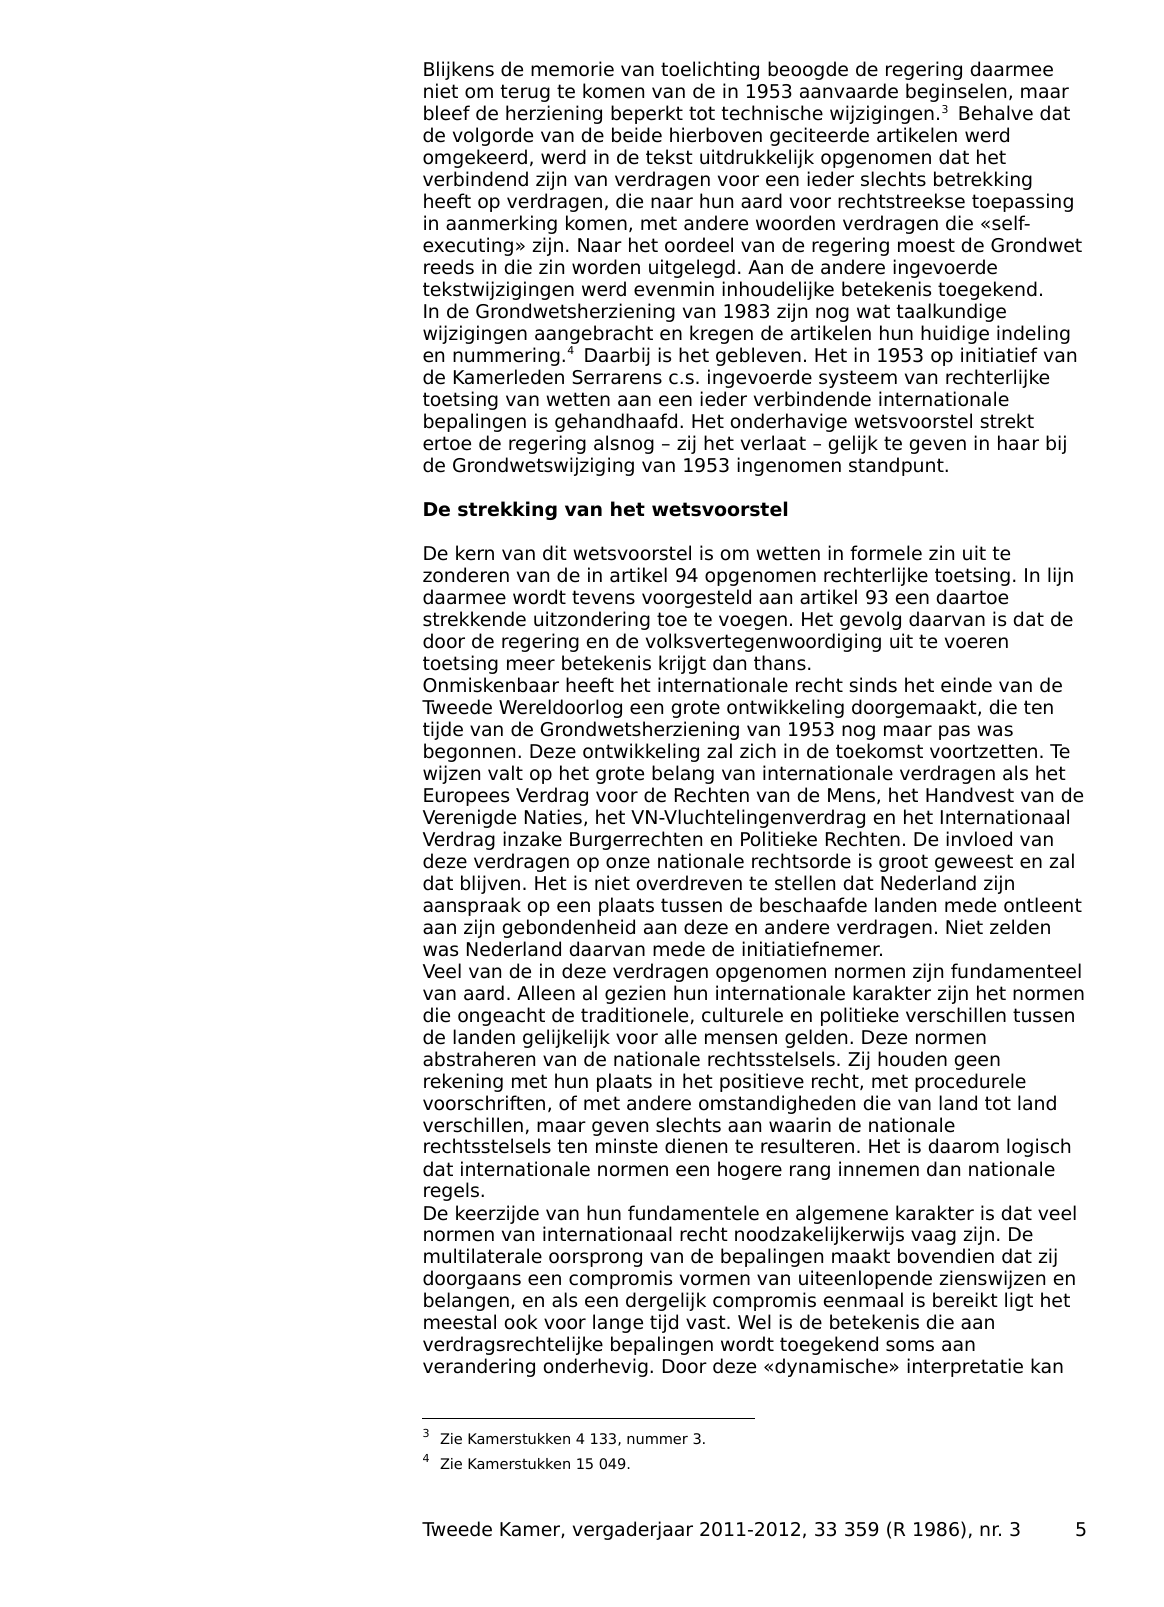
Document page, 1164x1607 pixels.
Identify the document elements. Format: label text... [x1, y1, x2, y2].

text Onmiskenbaar heeft het internationale recht sinds het einde van de Tweede Wereldoorlog een grote ontwikkeling doorgemaakt, die ten tijde van de Grondwetsherziening van 1953 nog maar pas was begonnen. Deze ontwikkeling zal zich in de toekomst voortzetten. Te wijzen valt op het grote belang van internationale verdragen als het Europees Verdrag voor de Rechten van de Mens, het Handvest van de Verenigde Naties, het VN-Vluchtelingenverdrag en het Internationaal Verdrag inzake Burgerrechten en Politieke Rechten. De invloed van deze verdragen op onze nationale rechtsorde is groot geweest en zal dat blijven. Het is niet overdreven te stellen dat Nederland zijn aanspraak op een plaats tussen de beschaafde landen mede ontleent aan zijn gebondenheid aan deze en andere verdragen. Niet zelden was Nederland daarvan mede de initiatiefnemer. [422, 675, 1087, 961]
text Blijkens de memorie van toelichting beoogde de regering daarmee niet om terug te komen van de in 1953 aanvaarde beginselen, maar bleef de herziening beperkt tot technische wijzigingen. Behalve dat de volgorde van de beide hierboven geciteerde artikelen werd omgekeerd, werd in de tekst uitdrukkelijk opgenomen dat het verbindend zijn van verdragen voor een ieder slechts betrekking heeft op verdragen, die naar hun aard voor rechtstreekse toepassing in aanmerking komen, met andere woorden verdragen die «self-executing» zijn. Naar het oordeel van de regering moest de Grondwet reeds in die zin worden uitgelegd. Aan de andere ingevoerde tekstwijzigingen werd evenmin inhoudelijke betekenis toegekend. [422, 59, 1087, 301]
text Veel van de in deze verdragen opgenomen normen zijn fundamenteel van aard. Alleen al gezien hun internationale karakter zijn het normen die ongeacht de traditionele, culturele en politieke verschillen tussen de landen gelijkelijk voor alle mensen gelden. Deze normen abstraheren van de nationale rechtsstelsels. Zij houden geen rekening met hun plaats in het positieve recht, met procedurele voorschriften, of met andere omstandigheden die van land tot land verschillen, maar geven slechts aan waarin de nationale rechtsstelsels ten minste dienen te resulteren. Het is daarom logisch dat internationale normen een hogere rang innemen dan nationale regels. [422, 961, 1087, 1202]
text De kern van dit wetsvoorstel is om wetten in formele zin uit te zonderen van de in artikel 94 opgenomen rechterlijke toetsing. In lijn daarmee wordt tevens voorgesteld aan artikel 93 een daartoe strekkende uitzondering toe te voegen. Het gevolg daarvan is dat de door de regering en de volksvertegenwoordiging uit te voeren toetsing meer betekenis krijgt dan thans. [422, 543, 1087, 675]
subtitle De strekking van het wetsvoorstel [422, 499, 1087, 521]
text De keerzijde van hun fundamentele en algemene karakter is dat veel normen van internationaal recht noodzakelijkerwijs vaag zijn. De multilaterale oorsprong van de bepalingen maakt bovendien dat zij doorgaans een compromis vormen van uiteenlopende zienswijzen en belangen, en als een dergelijk compromis eenmaal is bereikt ligt het meestal ook voor lange tijd vast. Wel is de betekenis die aan verdragsrechtelijke bepalingen wordt toegekend soms aan verandering onderhevig. Door deze «dynamische» interpretatie kan [422, 1202, 1087, 1378]
text In de Grondwetsherziening van 1983 zijn nog wat taalkundige wijzigingen aangebracht en kregen de artikelen hun huidige indeling en nummering. Daarbij is het gebleven. Het in 1953 op initiatief van de Kamerleden Serrarens c.s. ingevoerde systeem van rechterlijke toetsing van wetten aan een ieder verbindende internationale bepalingen is gehandhaafd. Het onderhavige wetsvoorstel strekt ertoe de regering alsnog – zij het verlaat – gelijk te geven in haar bij de Grondwetswijziging van 1953 ingenomen standpunt. [422, 301, 1087, 477]
text Zie Kamerstukken 4 133, nummer 3. [422, 1427, 1087, 1449]
text Zie Kamerstukken 15 049. [422, 1452, 1087, 1474]
